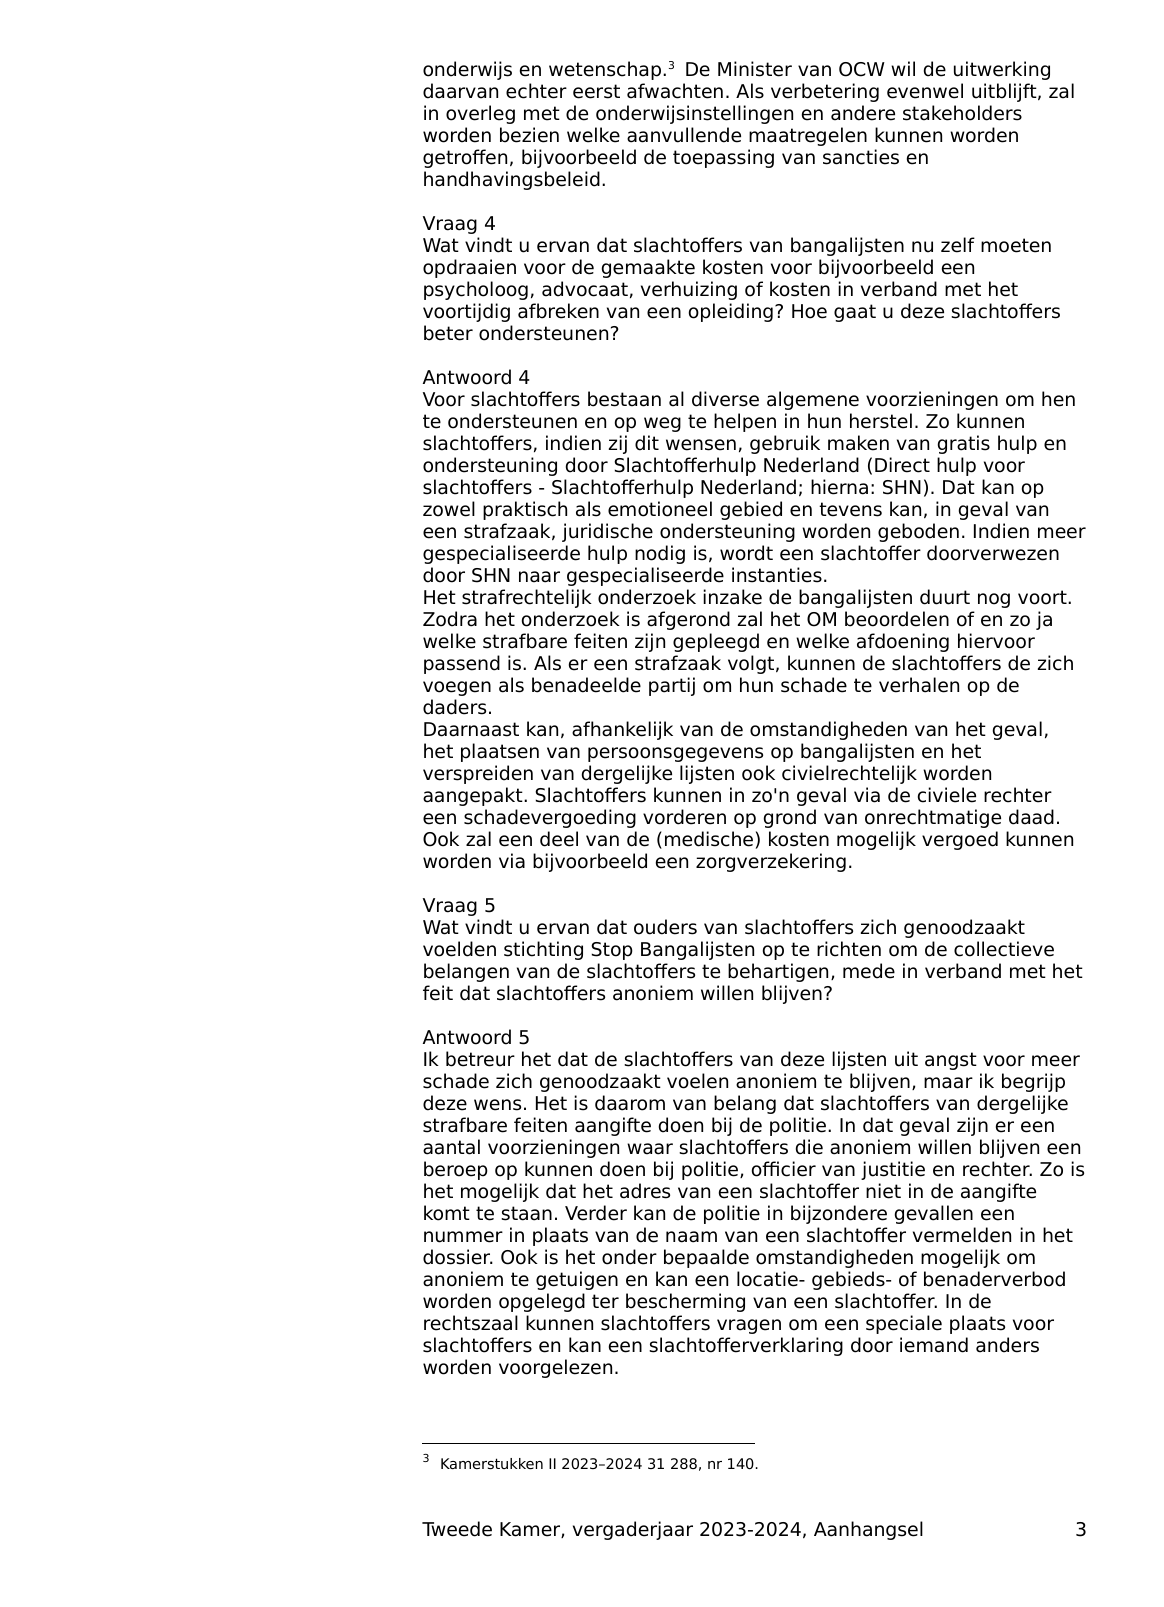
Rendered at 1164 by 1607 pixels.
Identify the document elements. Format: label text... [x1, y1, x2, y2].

text onderwijs en wetenschap. De Minister van OCW wil de uitwerking daarvan echter eerst afwachten. Als verbetering evenwel uitblijft, zal in overleg met de onderwijsinstellingen en andere stakeholders worden bezien welke aanvullende maatregelen kunnen worden getroffen, bijvoorbeeld de toepassing van sancties en handhavingsbeleid. [422, 59, 1087, 191]
text Voor slachtoffers bestaan al diverse algemene voorzieningen om hen te ondersteunen en op weg te helpen in hun herstel. Zo kunnen slachtoffers, indien zij dit wensen, gebruik maken van gratis hulp en ondersteuning door Slachtofferhulp Nederland (Direct hulp voor slachtoffers - Slachtofferhulp Nederland; hierna: SHN). Dat kan op zowel praktisch als emotioneel gebied en tevens kan, in geval van een strafzaak, juridische ondersteuning worden geboden. Indien meer gespecialiseerde hulp nodig is, wordt een slachtoffer doorverwezen door SHN naar gespecialiseerde instanties. [422, 389, 1087, 587]
text Wat vindt u ervan dat ouders van slachtoffers zich genoodzaakt voelden stichting Stop Bangalijsten op te richten om de collectieve belangen van de slachtoffers te behartigen, mede in verband met het feit dat slachtoffers anoniem willen blijven? [422, 917, 1087, 1005]
text Kamerstukken II 2023–2024 31 288, nr 140. [422, 1452, 1087, 1474]
text Ik betreur het dat de slachtoffers van deze lijsten uit angst voor meer schade zich genoodzaakt voelen anoniem te blijven, maar ik begrijp deze wens. Het is daarom van belang dat slachtoffers van dergelijke strafbare feiten aangifte doen bij de politie. In dat geval zijn er een aantal voorzieningen waar slachtoffers die anoniem willen blijven een beroep op kunnen doen bij politie, officier van justitie en rechter. Zo is het mogelijk dat het adres van een slachtoffer niet in de aangifte komt te staan. Verder kan de politie in bijzondere gevallen een nummer in plaats van de naam van een slachtoffer vermelden in het dossier. Ook is het onder bepaalde omstandigheden mogelijk om anoniem te getuigen en kan een locatie- gebieds- of benaderverbod worden opgelegd ter bescherming van een slachtoffer. In de rechtszaal kunnen slachtoffers vragen om een speciale plaats voor slachtoffers en kan een slachtofferverklaring door iemand anders worden voorgelezen. [422, 1049, 1087, 1379]
text Antwoord 5 [422, 1027, 1087, 1049]
text Antwoord 4 [422, 367, 1087, 389]
text Het strafrechtelijk onderzoek inzake de bangalijsten duurt nog voort. Zodra het onderzoek is afgerond zal het OM beoordelen of en zo ja welke strafbare feiten zijn gepleegd en welke afdoening hiervoor passend is. Als er een strafzaak volgt, kunnen de slachtoffers de zich voegen als benadeelde partij om hun schade te verhalen op de daders. [422, 587, 1087, 719]
text Wat vindt u ervan dat slachtoffers van bangalijsten nu zelf moeten opdraaien voor de gemaakte kosten voor bijvoorbeeld een psycholoog, advocaat, verhuizing of kosten in verband met het voortijdig afbreken van een opleiding? Hoe gaat u deze slachtoffers beter ondersteunen? [422, 235, 1087, 345]
text Vraag 4 [422, 213, 1087, 235]
text Vraag 5 [422, 895, 1087, 917]
text Daarnaast kan, afhankelijk van de omstandigheden van het geval, het plaatsen van persoonsgegevens op bangalijsten en het verspreiden van dergelijke lijsten ook civielrechtelijk worden aangepakt. Slachtoffers kunnen in zo'n geval via de civiele rechter een schadevergoeding vorderen op grond van onrechtmatige daad. Ook zal een deel van de (medische) kosten mogelijk vergoed kunnen worden via bijvoorbeeld een zorgverzekering. [422, 719, 1087, 873]
